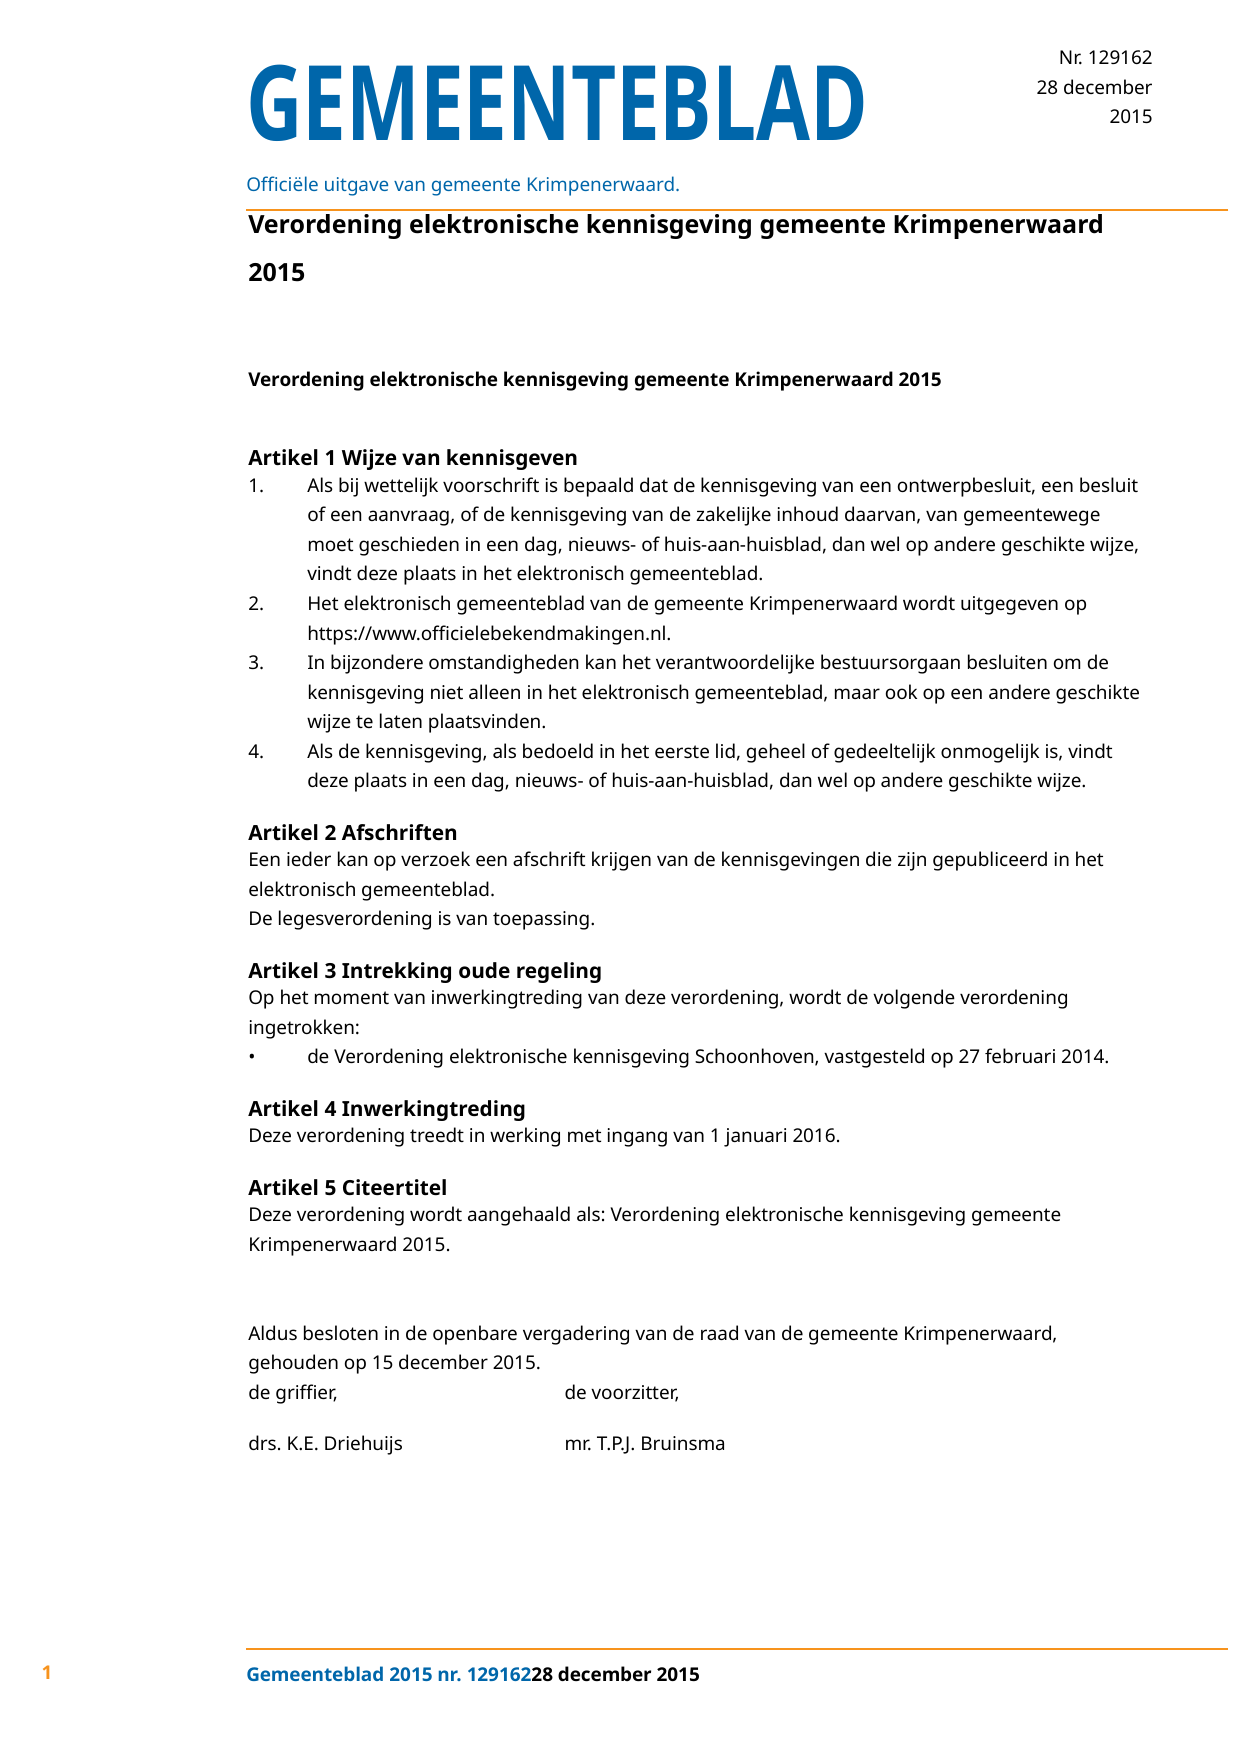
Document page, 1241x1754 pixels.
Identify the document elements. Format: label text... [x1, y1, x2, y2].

table_cell [248, 1405, 564, 1430]
text Deze verordening wordt aangehaald als: Verordening elektronische kennisgeving gemeente Krimpenerwaard 2015. [248, 1201, 1152, 1257]
text Verordening elektronische kennisgeving gemeente Krimpenerwaard 2015 [248, 211, 1152, 288]
text Artikel 1 Wijze van kennisgeven [248, 443, 1152, 472]
text De legesverordening is van toepassing. [248, 906, 1152, 931]
table_header de griffier, [248, 1379, 564, 1405]
table_cell mr. T.P.J. Bruinsma [564, 1430, 1152, 1456]
text Artikel 2 Afschriften [248, 818, 1152, 846]
list In bijzondere omstandigheden kan het verantwoordelijke bestuursorgaan besluiten om de kennisgeving niet alleen in het elektronisch gemeenteblad, maar ook op een andere geschikte wijze te laten plaatsvinden. [248, 649, 1152, 734]
table_header de voorzitter, [564, 1379, 1152, 1405]
picture [41, 47, 231, 172]
text Aldus besloten in de openbare vergadering van de raad van de gemeente Krimpenerwaard, gehouden op 15 december 2015. [248, 1320, 1152, 1375]
table_cell drs. K.E. Driehuijs [248, 1430, 564, 1456]
list Het elektronisch gemeenteblad van de gemeente Krimpenerwaard wordt uitgegeven op https://www.officielebekendmakingen.nl. [248, 590, 1152, 645]
text Artikel 3 Intrekking oude regeling [248, 956, 1152, 984]
text Verordening elektronische kennisgeving gemeente Krimpenerwaard 2015 [248, 364, 1152, 393]
text Op het moment van inwerkingtreding van deze verordening, wordt de volgende verordening ingetrokken: [248, 984, 1152, 1040]
text Artikel 4 Inwerkingtreding [248, 1094, 1152, 1122]
text Een ieder kan op verzoek een afschrift krijgen van de kennisgevingen die zijn gepubliceerd in het elektronisch gemeenteblad. [248, 846, 1152, 902]
text Artikel 5 Citeertitel [248, 1173, 1152, 1201]
table_cell [564, 1405, 1152, 1430]
list de Verordening elektronische kennisgeving Schoonhoven, vastgesteld op 27 februari 2014. [248, 1044, 1152, 1069]
list Als bij wettelijk voorschrift is bepaald dat de kennisgeving van een ontwerpbesluit, een besluit of een aanvraag, of de kennisgeving van de zakelijke inhoud daarvan, van gemeentewege moet geschieden in een dag, nieuws- of huis-aan-huisblad, dan wel op andere geschikte wijze, vindt deze plaats in het elektronisch gemeenteblad. [248, 472, 1152, 586]
list Als de kennisgeving, als bedoeld in het eerste lid, geheel of gedeeltelijk onmogelijk is, vindt deze plaats in een dag, nieuws- of huis-aan-huisblad, dan wel op andere geschikte wijze. [248, 738, 1152, 793]
text Deze verordening treedt in werking met ingang van 1 januari 2016. [248, 1122, 1152, 1148]
